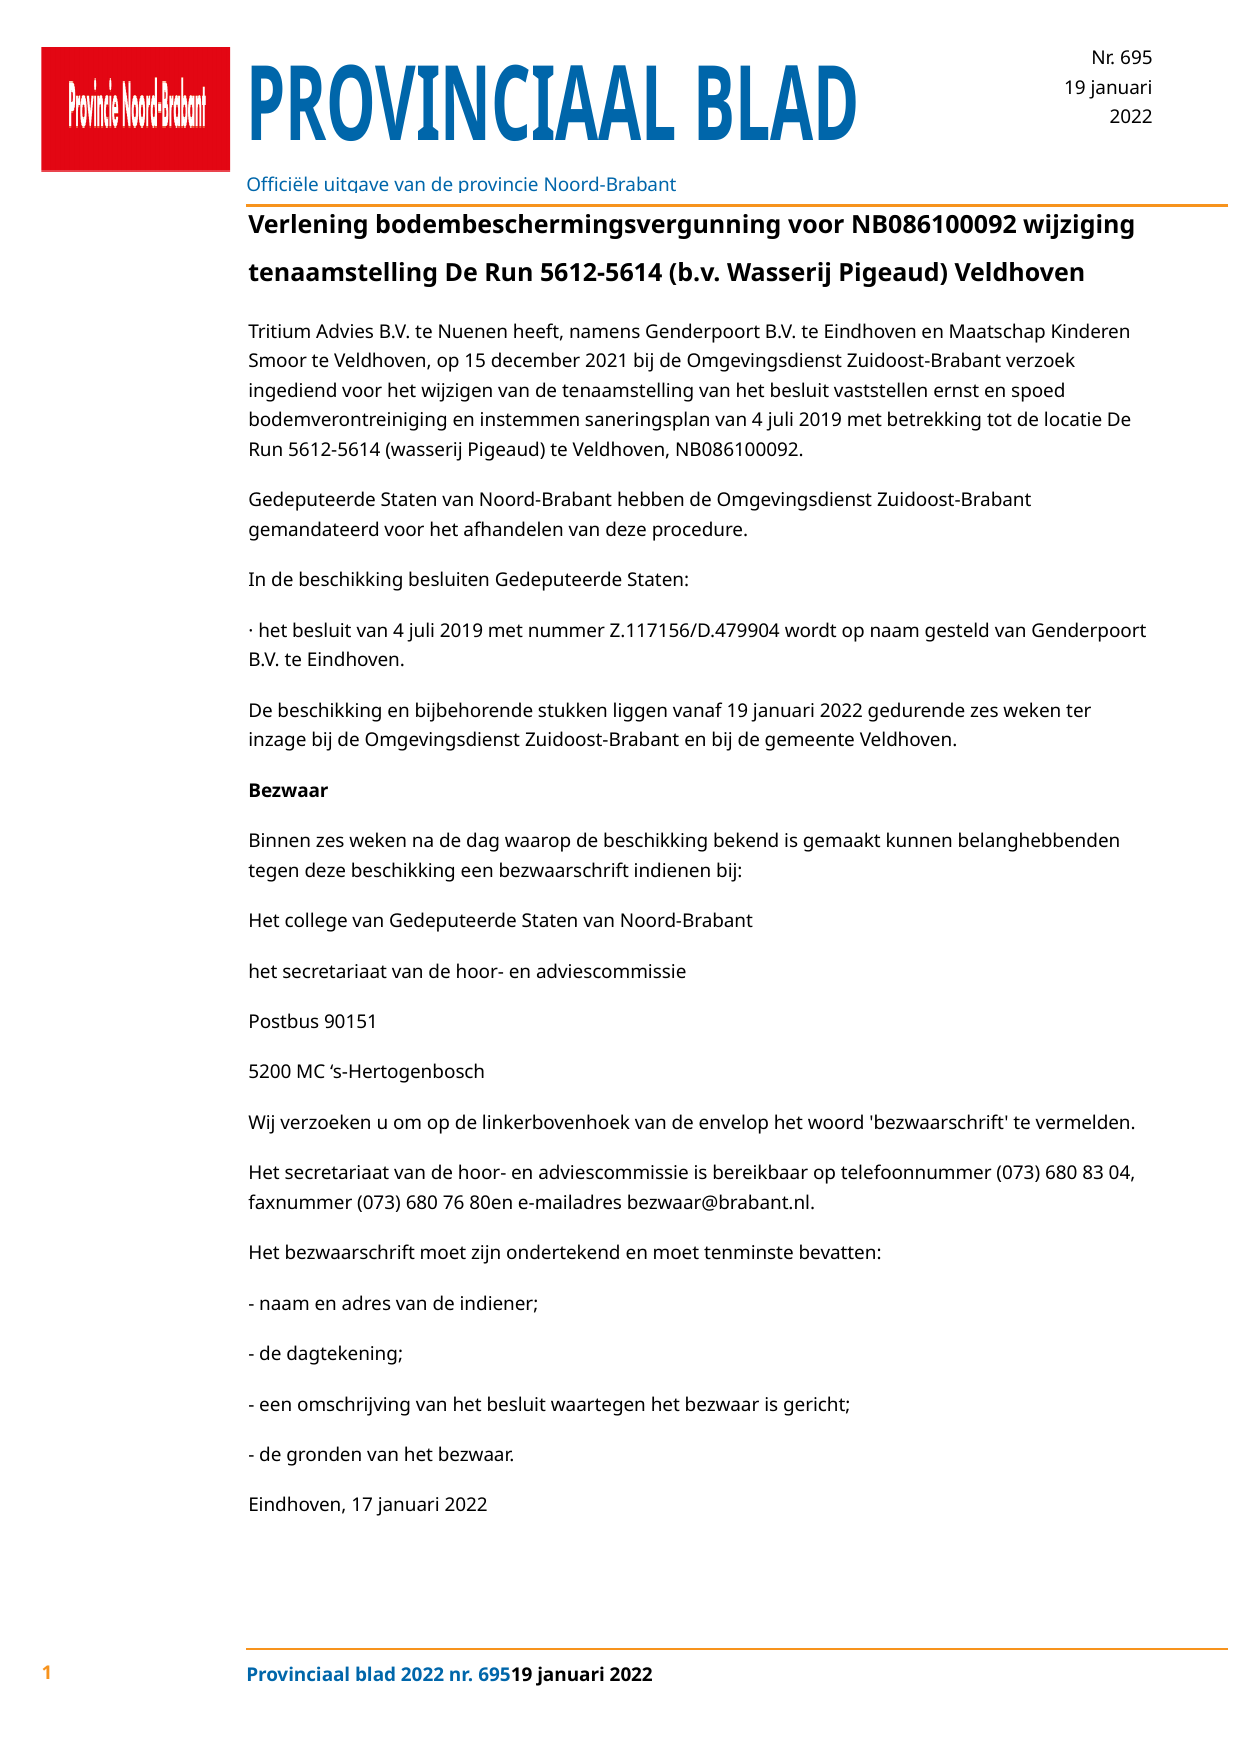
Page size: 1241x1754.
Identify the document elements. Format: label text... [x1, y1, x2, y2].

text Gedeputeerde Staten van Noord-Brabant hebben de Omgevingsdienst Zuidoost-Brabant gemandateerd voor het afhandelen van deze procedure. [248, 487, 1152, 542]
text - naam en adres van de indiener; [248, 1290, 1152, 1316]
text het secretariaat van de hoor- en adviescommissie [248, 958, 1152, 984]
text Binnen zes weken na de dag waarop de beschikking bekend is gemaakt kunnen belanghebbenden tegen deze beschikking een bezwaarschrift indienen bij: [248, 827, 1152, 883]
text Postbus 90151 [248, 1008, 1152, 1034]
text Bezwaar [248, 777, 1152, 803]
text Het bezwaarschrift moet zijn ondertekend en moet tenminste bevatten: [248, 1239, 1152, 1265]
text Wij verzoeken u om op de linkerbovenhoek van de envelop het woord 'bezwaarschrift' te vermelden. [248, 1109, 1152, 1135]
text · het besluit van 4 juli 2019 met nummer Z.117156/D.479904 wordt op naam gesteld van Genderpoort B.V. te Eindhoven. [248, 617, 1152, 672]
text Eindhoven, 17 januari 2022 [248, 1492, 1152, 1517]
text - een omschrijving van het besluit waartegen het bezwaar is gericht; [248, 1391, 1152, 1417]
picture [41, 47, 231, 172]
text Het secretariaat van de hoor- en adviescommissie is bereikbaar op telefoonnummer (073) 680 83 04, faxnummer (073) 680 76 80en e-mailadres bezwaar@brabant.nl. [248, 1159, 1152, 1215]
text 5200 MC ‘s-Hertogenbosch [248, 1059, 1152, 1084]
text Tritium Advies B.V. te Nuenen heeft, namens Genderpoort B.V. te Eindhoven en Maatschap Kinderen Smoor te Veldhoven, op 15 december 2021 bij de Omgevingsdienst Zuidoost-Brabant verzoek ingediend voor het wijzigen van de tenaamstelling van het besluit vaststellen ernst en spoed bodemverontreiniging en instemmen saneringsplan van 4 juli 2019 met betrekking tot de locatie De Run 5612-5614 (wasserij Pigeaud) te Veldhoven, NB086100092. [248, 318, 1152, 462]
text - de dagtekening; [248, 1340, 1152, 1366]
text Het college van Gedeputeerde Staten van Noord-Brabant [248, 907, 1152, 933]
text In de beschikking besluiten Gedeputeerde Staten: [248, 567, 1152, 592]
text - de gronden van het bezwaar. [248, 1441, 1152, 1467]
text De beschikking en bijbehorende stukken liggen vanaf 19 januari 2022 gedurende zes weken ter inzage bij de Omgevingsdienst Zuidoost-Brabant en bij de gemeente Veldhoven. [248, 697, 1152, 752]
text Verlening bodembeschermingsvergunning voor NB086100092 wijziging tenaamstelling De Run 5612-5614 (b.v. Wasserij Pigeaud) Veldhoven [248, 207, 1152, 288]
